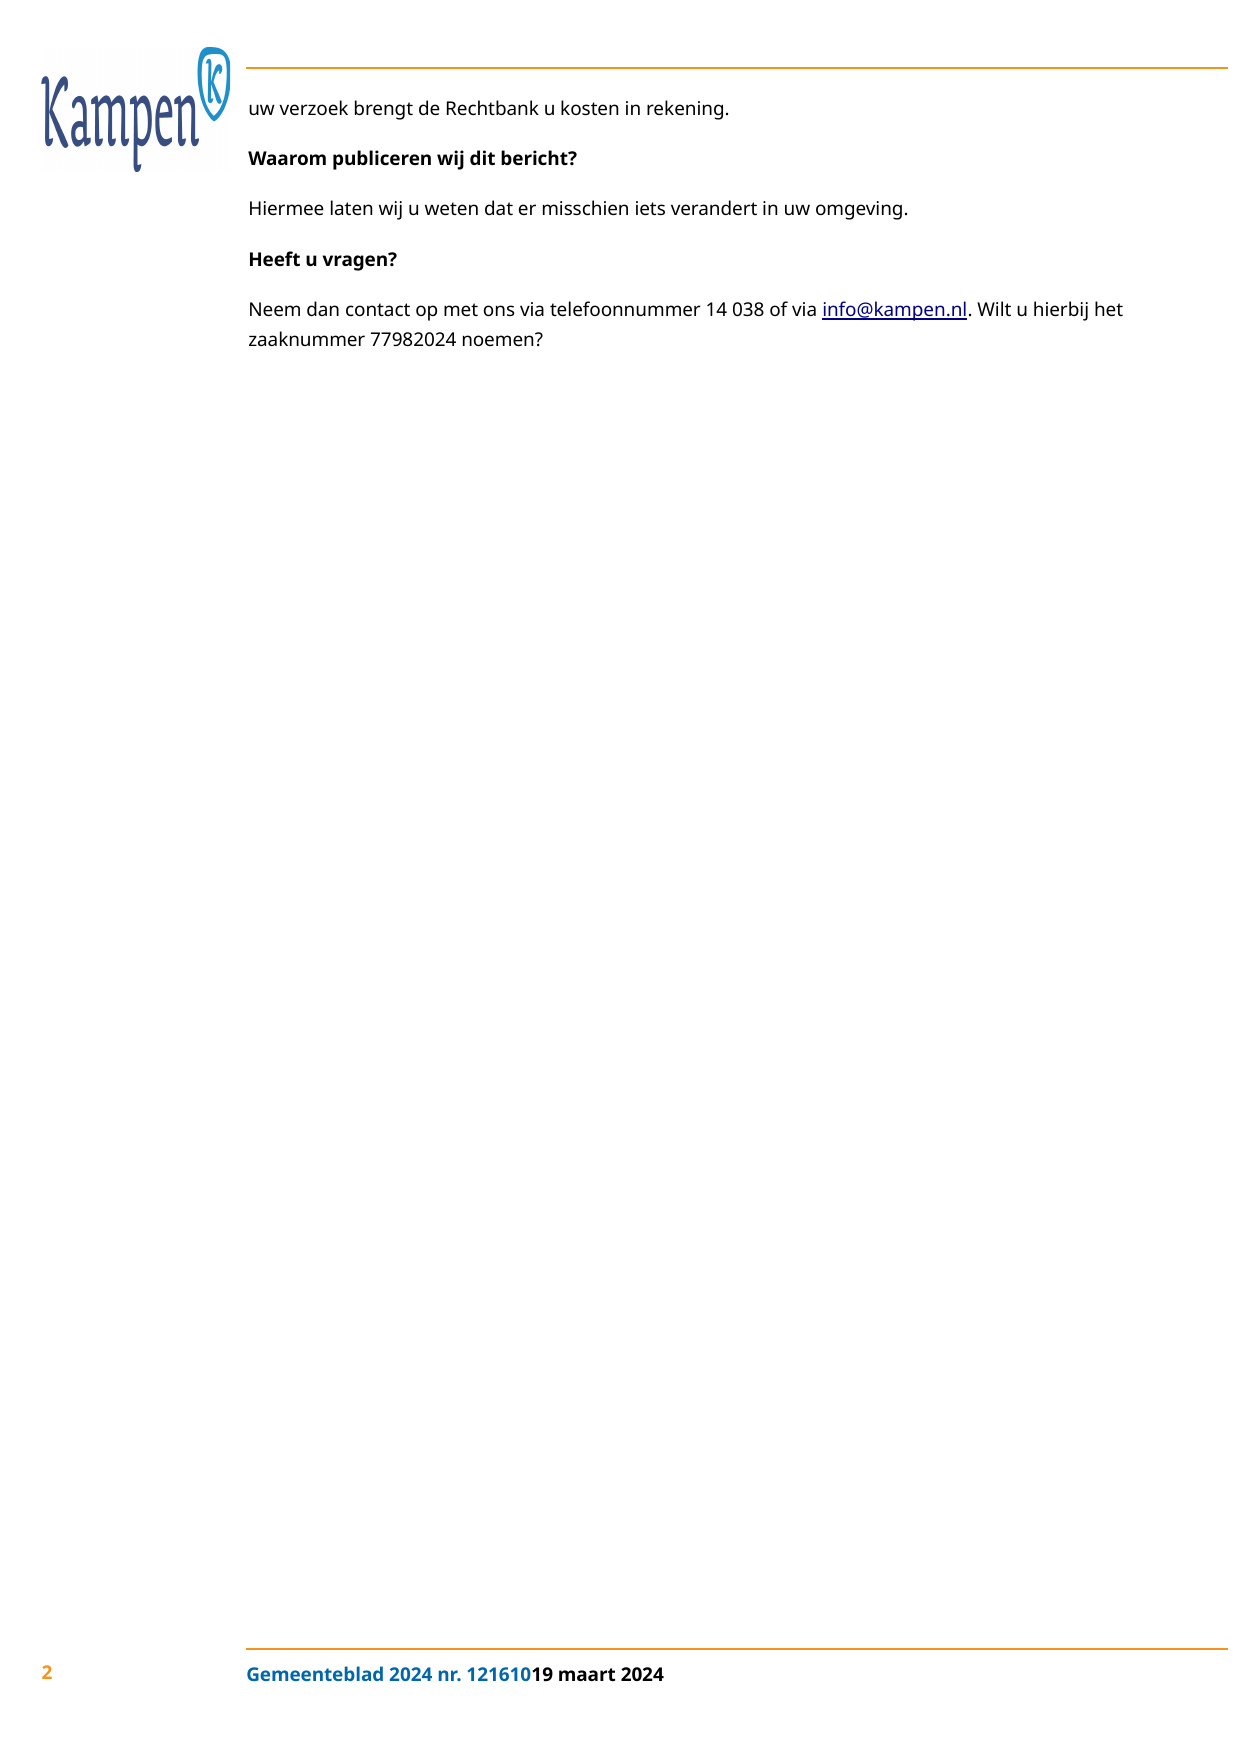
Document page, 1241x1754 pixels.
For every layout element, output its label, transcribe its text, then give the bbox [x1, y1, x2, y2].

text Hiermee laten wij u weten dat er misschien iets verandert in uw omgeving. [248, 196, 1152, 221]
text Heeft u vragen? [248, 246, 1152, 272]
text Waarom publiceren wij dit bericht? [248, 145, 1152, 171]
text uw verzoek brengt de Rechtbank u kosten in rekening. [248, 95, 1152, 121]
text Neem dan contact op met ons via telefoonnummer 14 038 of via info@kampen.nl. Wilt u hierbij het zaaknummer 77982024 noemen? [248, 296, 1152, 352]
picture [41, 47, 231, 172]
